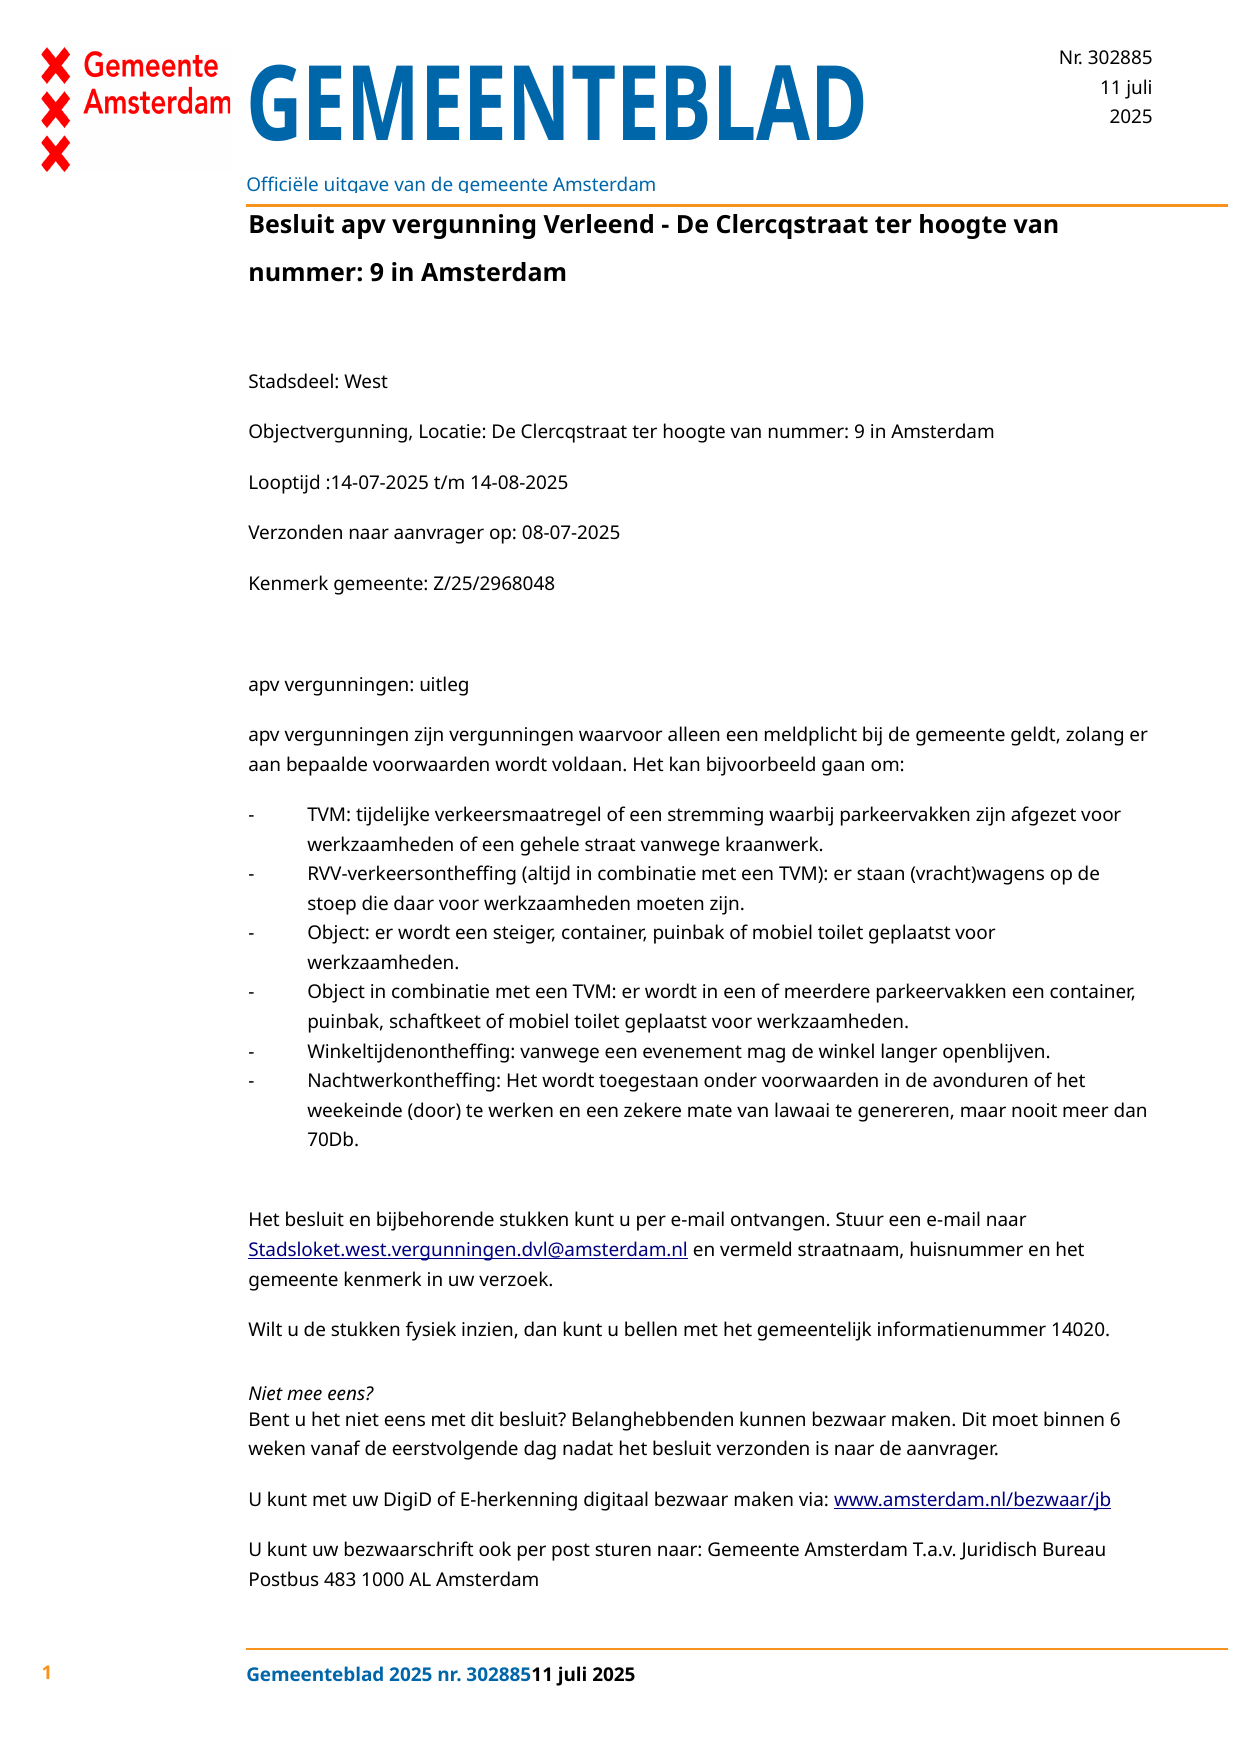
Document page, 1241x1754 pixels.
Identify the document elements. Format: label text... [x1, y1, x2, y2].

list Object: er wordt een steiger, container, puinbak of mobiel toilet geplaatst voor werkzaamheden. [248, 919, 1152, 975]
text Kenmerk gemeente: Z/25/2968048 [248, 570, 1152, 596]
text Bent u het niet eens met dit besluit? Belanghebbenden kunnen bezwaar maken. Dit moet binnen 6 weken vanaf de eerstvolgende dag nadat het besluit verzonden is naar de aanvrager. [248, 1406, 1152, 1461]
text Wilt u de stukken fysiek inzien, dan kunt u bellen met het gemeentelijk informatienummer 14020. [248, 1316, 1152, 1342]
text Objectvergunning, Locatie: De Clercqstraat ter hoogte van nummer: 9 in Amsterdam [248, 419, 1152, 444]
text apv vergunningen zijn vergunningen waarvoor alleen een meldplicht bij de gemeente geldt, zolang er aan bepaalde voorwaarden wordt voldaan. Het kan bijvoorbeeld gaan om: [248, 721, 1152, 777]
text Verzonden naar aanvrager op: 08-07-2025 [248, 519, 1152, 545]
text U kunt uw bezwaarschrift ook per post sturen naar: Gemeente Amsterdam T.a.v. Juridisch Bureau Postbus 483 1000 AL Amsterdam [248, 1536, 1152, 1592]
text Het besluit en bijbehorende stukken kunt u per e-mail ontvangen. Stuur een e-mail naar Stadsloket.west.vergunningen.dvl@amsterdam.nl en vermeld straatnaam, huisnummer en het gemeente kenmerk in uw verzoek. [248, 1207, 1152, 1292]
text Looptijd :14-07-2025 t/m 14-08-2025 [248, 469, 1152, 495]
text Stadsdeel: West [248, 368, 1152, 394]
text U kunt met uw DigiD of E-herkenning digitaal bezwaar maken via: www.amsterdam.nl/bezwaar/jb [248, 1486, 1152, 1512]
picture [41, 47, 231, 172]
list Nachtwerkontheffing: Het wordt toegestaan onder voorwaarden in de avonduren of het weekeinde (door) te werken en een zekere mate van lawaai te genereren, maar nooit meer dan 70Db. [248, 1067, 1152, 1152]
list Object in combinatie met een TVM: er wordt in een of meerdere parkeervakken een container, puinbak, schaftkeet of mobiel toilet geplaatst voor werkzaamheden. [248, 979, 1152, 1034]
text Niet mee eens? [248, 1380, 1152, 1406]
text Besluit apv vergunning Verleend - De Clercqstraat ter hoogte van nummer: 9 in Amsterdam [248, 207, 1152, 288]
list TVM: tijdelijke verkeersmaatregel of een stremming waarbij parkeervakken zijn afgezet voor werkzaamheden of een gehele straat vanwege kraanwerk. [248, 801, 1152, 857]
text apv vergunningen: uitleg [248, 671, 1152, 697]
list RVV-verkeersontheffing (altijd in combinatie met een TVM): er staan (vracht)wagens op de stoep die daar voor werkzaamheden moeten zijn. [248, 860, 1152, 916]
list Winkeltijdenontheffing: vanwege een evenement mag de winkel langer openblijven. [248, 1038, 1152, 1064]
